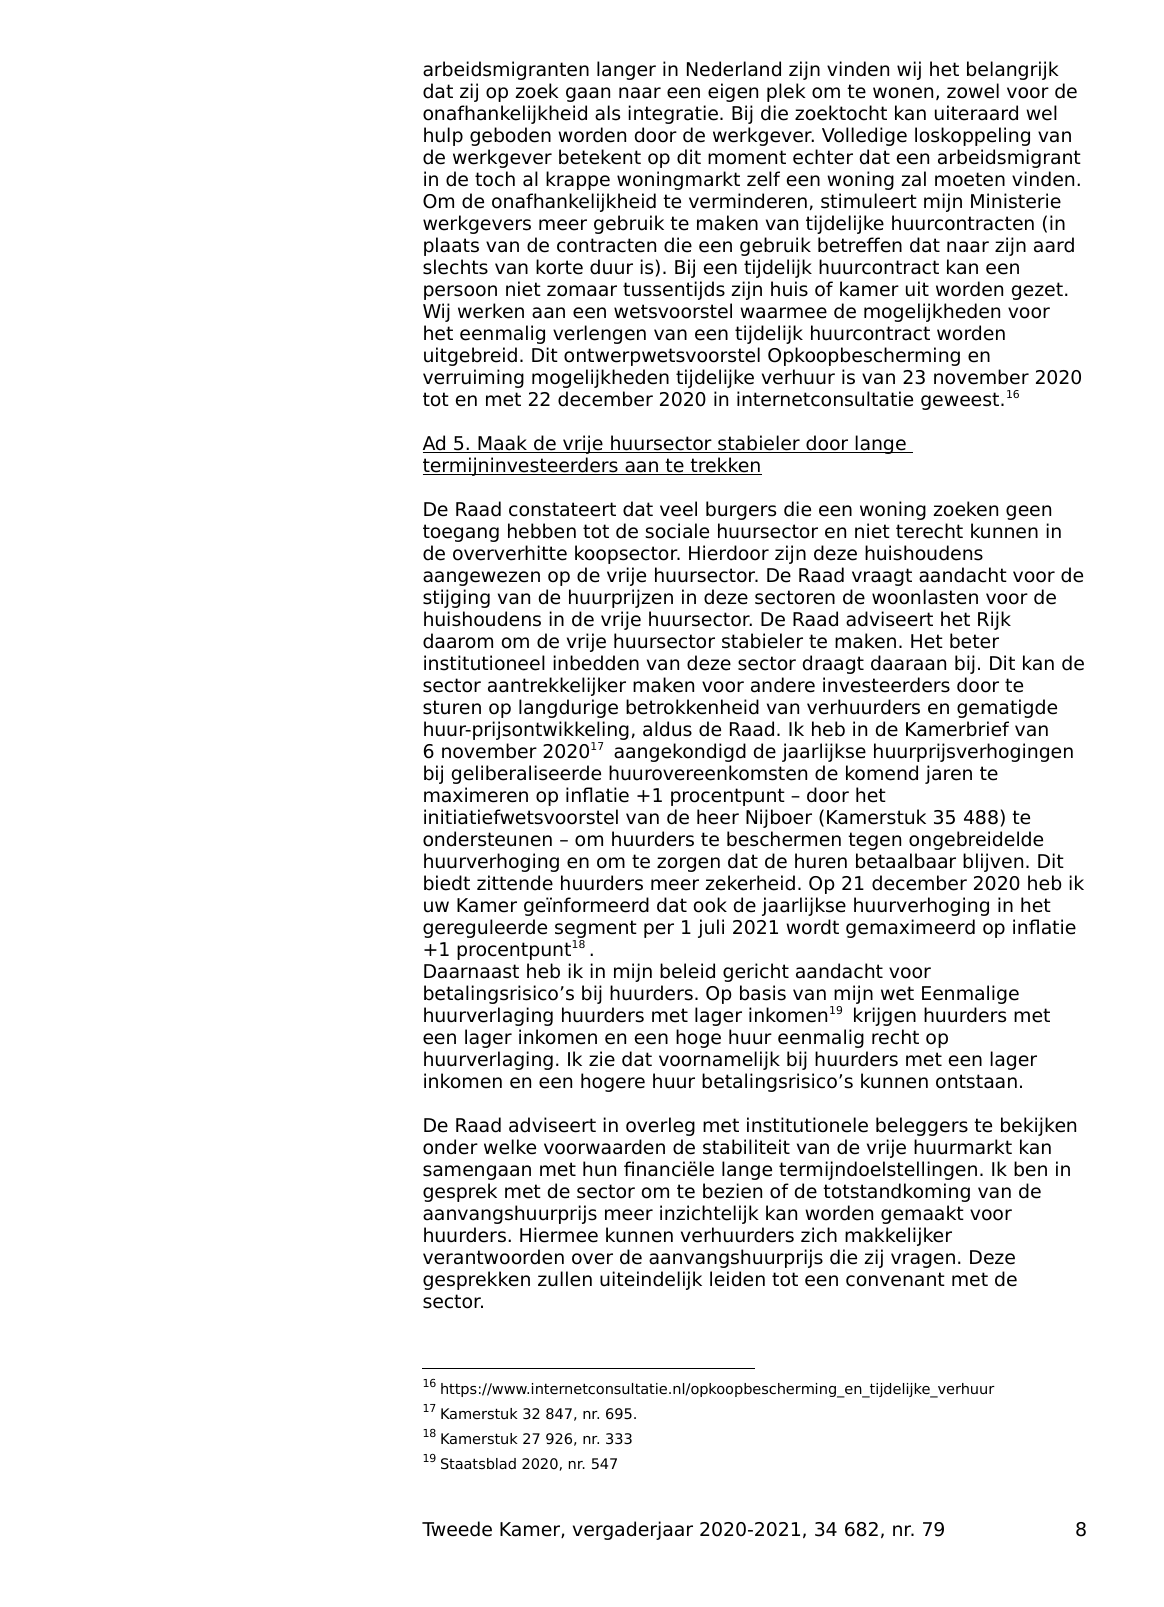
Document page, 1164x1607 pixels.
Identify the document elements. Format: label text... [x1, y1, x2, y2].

text Daarnaast heb ik in mijn beleid gericht aandacht voor betalingsrisico’s bij huurders. Op basis van mijn wet Eenmalige huurverlaging huurders met lager inkomen krijgen huurders met een lager inkomen en een hoge huur eenmalig recht op huurverlaging. Ik zie dat voornamelijk bij huurders met een lager inkomen en een hogere huur betalingsrisico’s kunnen ontstaan. [422, 961, 1087, 1092]
text https://www.internetconsultatie.nl/opkoopbescherming_en_tijdelijke_verhuur [422, 1377, 1087, 1399]
text arbeidsmigranten langer in Nederland zijn vinden wij het belangrijk dat zij op zoek gaan naar een eigen plek om te wonen, zowel voor de onafhankelijkheid als integratie. Bij die zoektocht kan uiteraard wel hulp geboden worden door de werkgever. Volledige loskoppeling van de werkgever betekent op dit moment echter dat een arbeidsmigrant in de toch al krappe woningmarkt zelf een woning zal moeten vinden. Om de onafhankelijkheid te verminderen, stimuleert mijn Ministerie werkgevers meer gebruik te maken van tijdelijke huurcontracten (in plaats van de contracten die een gebruik betreffen dat naar zijn aard slechts van korte duur is). Bij een tijdelijk huurcontract kan een persoon niet zomaar tussentijds zijn huis of kamer uit worden gezet. Wij werken aan een wetsvoorstel waarmee de mogelijkheden voor het eenmalig verlengen van een tijdelijk huurcontract worden uitgebreid. Dit ontwerpwetsvoorstel Opkoopbescherming en verruiming mogelijkheden tijdelijke verhuur is van 23 november 2020 tot en met 22 december 2020 in internetconsultatie geweest. [422, 59, 1087, 411]
text De Raad adviseert in overleg met institutionele beleggers te bekijken onder welke voorwaarden de stabiliteit van de vrije huurmarkt kan samengaan met hun financiële lange termijndoelstellingen. Ik ben in gesprek met de sector om te bezien of de totstandkoming van de aanvangshuurprijs meer inzichtelijk kan worden gemaakt voor huurders. Hiermee kunnen verhuurders zich makkelijker verantwoorden over de aanvangshuurprijs die zij vragen. Deze gesprekken zullen uiteindelijk leiden tot een convenant met de sector. [422, 1115, 1087, 1312]
text Staatsblad 2020, nr. 547 [422, 1452, 1087, 1474]
text De Raad constateert dat veel burgers die een woning zoeken geen toegang hebben tot de sociale huursector en niet terecht kunnen in de oververhitte koopsector. Hierdoor zijn deze huishoudens aangewezen op de vrije huursector. De Raad vraagt aandacht voor de stijging van de huurprijzen in deze sectoren de woonlasten voor de huishoudens in de vrije huursector. De Raad adviseert het Rijk daarom om de vrije huursector stabieler te maken. Het beter institutioneel inbedden van deze sector draagt daaraan bij. Dit kan de sector aantrekkelijker maken voor andere investeerders door te sturen op langdurige betrokkenheid van verhuurders en gematigde huur-prijsontwikkeling, aldus de Raad. Ik heb in de Kamerbrief van 6 november 2020 aangekondigd de jaarlijkse huurprijsverhogingen bij geliberaliseerde huurovereenkomsten de komend jaren te maximeren op inflatie +1 procentpunt – door het initiatiefwetsvoorstel van de heer Nijboer (Kamerstuk 35 488) te ondersteunen – om huurders te beschermen tegen ongebreidelde huurverhoging en om te zorgen dat de huren betaalbaar blijven. Dit biedt zittende huurders meer zekerheid. Op 21 december 2020 heb ik uw Kamer geïnformeerd dat ook de jaarlijkse huurverhoging in het gereguleerde segment per 1 juli 2021 wordt gemaximeerd op inflatie +1 procentpunt. [422, 499, 1087, 961]
subtitle Ad 5. Maak de vrije huursector stabieler door lange termijninvesteerders aan te trekken [422, 433, 1087, 477]
text Kamerstuk 27 926, nr. 333 [422, 1427, 1087, 1449]
text Kamerstuk 32 847, nr. 695. [422, 1402, 1087, 1424]
